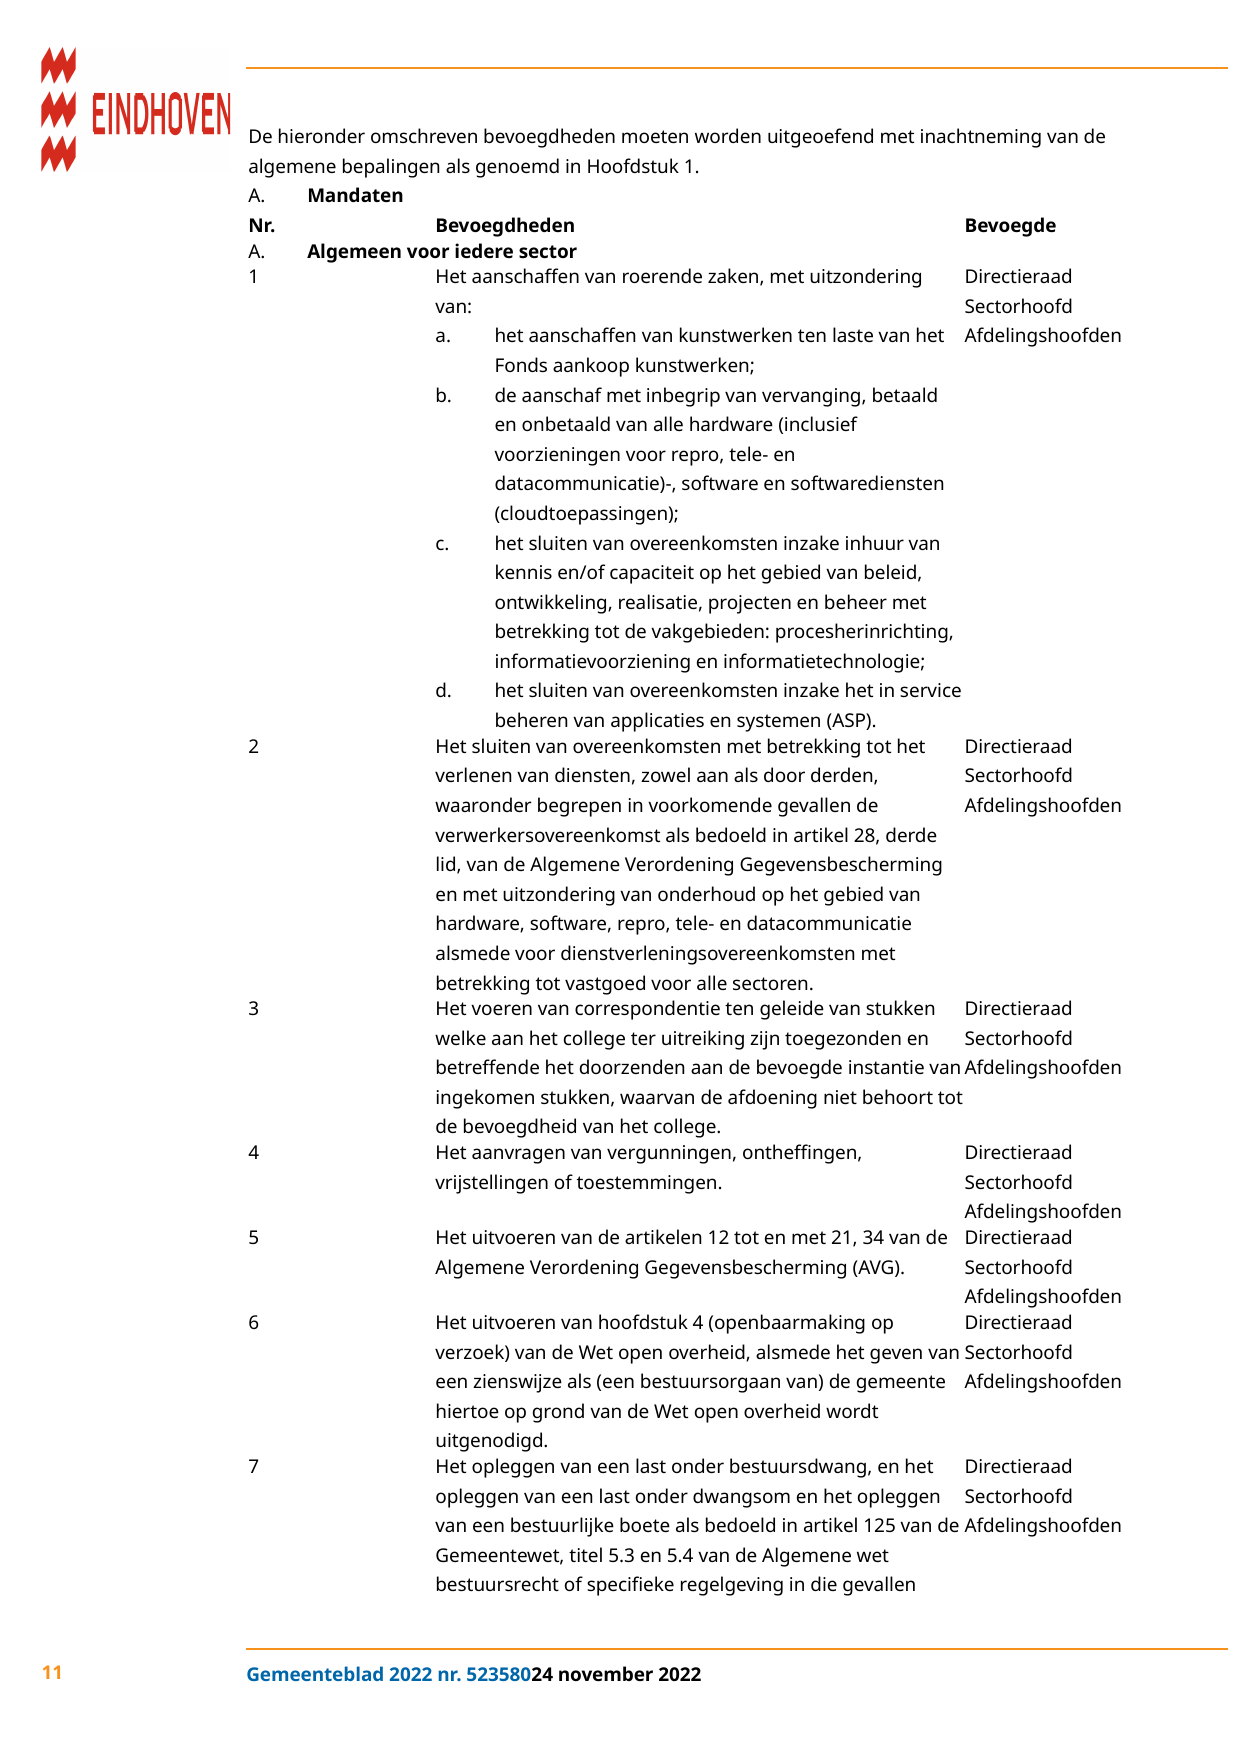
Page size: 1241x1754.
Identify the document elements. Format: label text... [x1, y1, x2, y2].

table_cell Directieraad Sectorhoofd Afdelingshoofden [964, 733, 1152, 995]
table_cell Directieraad Sectorhoofd Afdelingshoofden [964, 1224, 1152, 1309]
table_header Bevoegde [964, 212, 1152, 238]
picture [41, 47, 231, 172]
list Mandaten [248, 182, 1152, 208]
table_cell Directieraad Sectorhoofd Afdelingshoofden [964, 1453, 1152, 1597]
table_cell Het uitvoeren van de artikelen 12 tot en met 21, 34 van de Algemene Verordening Gegevensbescherming (AVG). [435, 1224, 964, 1309]
table_cell Het aanvragen van vergunningen, ontheffingen, vrijstellingen of toestemmingen. [435, 1140, 964, 1224]
table_cell 5 [248, 1224, 435, 1309]
table_cell 3 [248, 995, 435, 1139]
table_cell Directieraad Sectorhoofd Afdelingshoofden [964, 1309, 1152, 1453]
table_header Bevoegdheden [435, 212, 964, 238]
table_cell 7 [248, 1453, 435, 1597]
table_cell Directieraad Sectorhoofd Afdelingshoofden [964, 264, 1152, 733]
table_cell Het opleggen van een last onder bestuursdwang, en het opleggen van een last onder dwangsom en het opleggen van een bestuurlijke boete als bedoeld in artikel 125 van de Gemeentewet, titel 5.3 en 5.4 van de Algemene wet bestuursrecht of specifieke regelgeving in die gevallen [435, 1453, 964, 1597]
table_cell Het uitvoeren van hoofdstuk 4 (openbaarmaking op verzoek) van de Wet open overheid, alsmede het geven van een zienswijze als (een bestuursorgaan van) de gemeente hiertoe op grond van de Wet open overheid wordt uitgenodigd. [435, 1309, 964, 1453]
table_cell Directieraad Sectorhoofd Afdelingshoofden [964, 1140, 1152, 1224]
text De hieronder omschreven bevoegdheden moeten worden uitgeoefend met inachtneming van de algemene bepalingen als genoemd in Hoofdstuk 1. [248, 123, 1152, 178]
table_cell Het voeren van correspondentie ten geleide van stukken welke aan het college ter uitreiking zijn toegezonden en betreffende het doorzenden aan de bevoegde instantie van ingekomen stukken, waarvan de afdoening niet behoort tot de bevoegdheid van het college. [435, 995, 964, 1139]
table_cell 1 [248, 264, 435, 733]
table_cell Het sluiten van overeenkomsten met betrekking tot het verlenen van diensten, zowel aan als door derden, waaronder begrepen in voorkomende gevallen de verwerkersovereenkomst als bedoeld in artikel 28, derde lid, van de Algemene Verordening Gegevensbescherming en met uitzondering van onderhoud op het gebied van hardware, software, repro, tele- en datacommunicatie alsmede voor dienstverleningsovereenkomsten met betrekking tot vastgoed voor alle sectoren. [435, 733, 964, 995]
table_cell 6 [248, 1309, 435, 1453]
table_cell Het aanschaffen van roerende zaken, met uitzondering van: het aanschaffen van kunstwerken ten laste van het Fonds aankoop kunstwerken; de aanschaf met inbegrip van vervanging, betaald en onbetaald van alle hardware (inclusief voorzieningen voor repro, tele- en datacommunicatie)-, software en softwarediensten (cloudtoepassingen); het sluiten van overeenkomsten inzake inhuur van kennis en/of capaciteit op het gebied van beleid, ontwikkeling, realisatie, projecten en beheer met betrekking tot de vakgebieden: procesherinrichting, informatievoorziening en informatietechnologie; het sluiten van overeenkomsten inzake het in service beheren van applicaties en systemen (ASP). [435, 264, 964, 733]
table_cell 4 [248, 1140, 435, 1224]
table_cell 2 [248, 733, 435, 995]
table_cell Directieraad Sectorhoofd Afdelingshoofden [964, 995, 1152, 1139]
table_header Nr. [248, 212, 435, 238]
table_cell Algemeen voor iedere sector [248, 238, 1152, 263]
